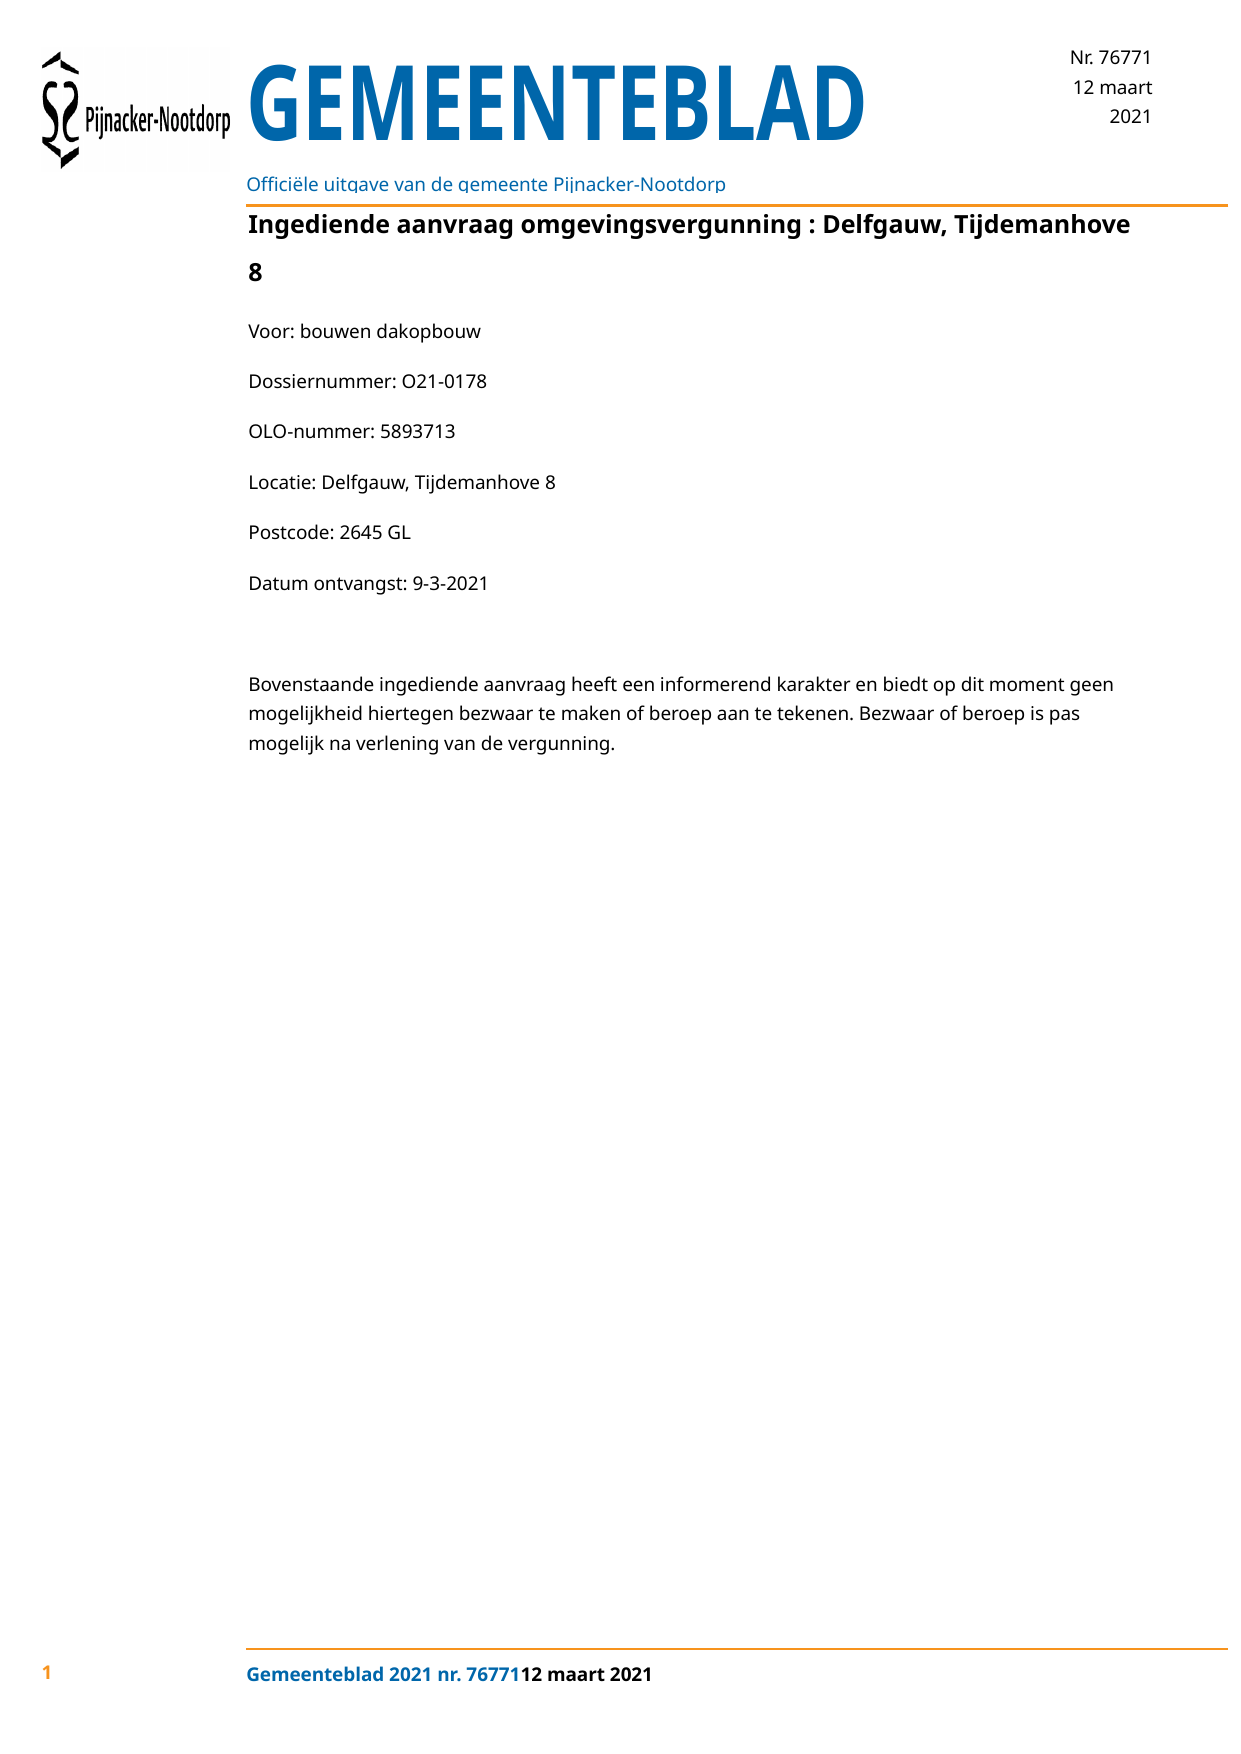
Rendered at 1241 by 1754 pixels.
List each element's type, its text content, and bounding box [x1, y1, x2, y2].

text Postcode: 2645 GL [248, 519, 1152, 545]
text Dossiernummer: O21-0178 [248, 368, 1152, 394]
text Datum ontvangst: 9-3-2021 [248, 570, 1152, 596]
text Bovenstaande ingediende aanvraag heeft een informerend karakter en biedt op dit moment geen mogelijkheid hiertegen bezwaar te maken of beroep aan te tekenen. Bezwaar of beroep is pas mogelijk na verlening van de vergunning. [248, 671, 1152, 756]
text OLO-nummer: 5893713 [248, 419, 1152, 444]
text Locatie: Delfgauw, Tijdemanhove 8 [248, 469, 1152, 495]
picture [41, 47, 231, 172]
text Voor: bouwen dakopbouw [248, 318, 1152, 344]
text Ingediende aanvraag omgevingsvergunning : Delfgauw, Tijdemanhove 8 [248, 207, 1152, 288]
